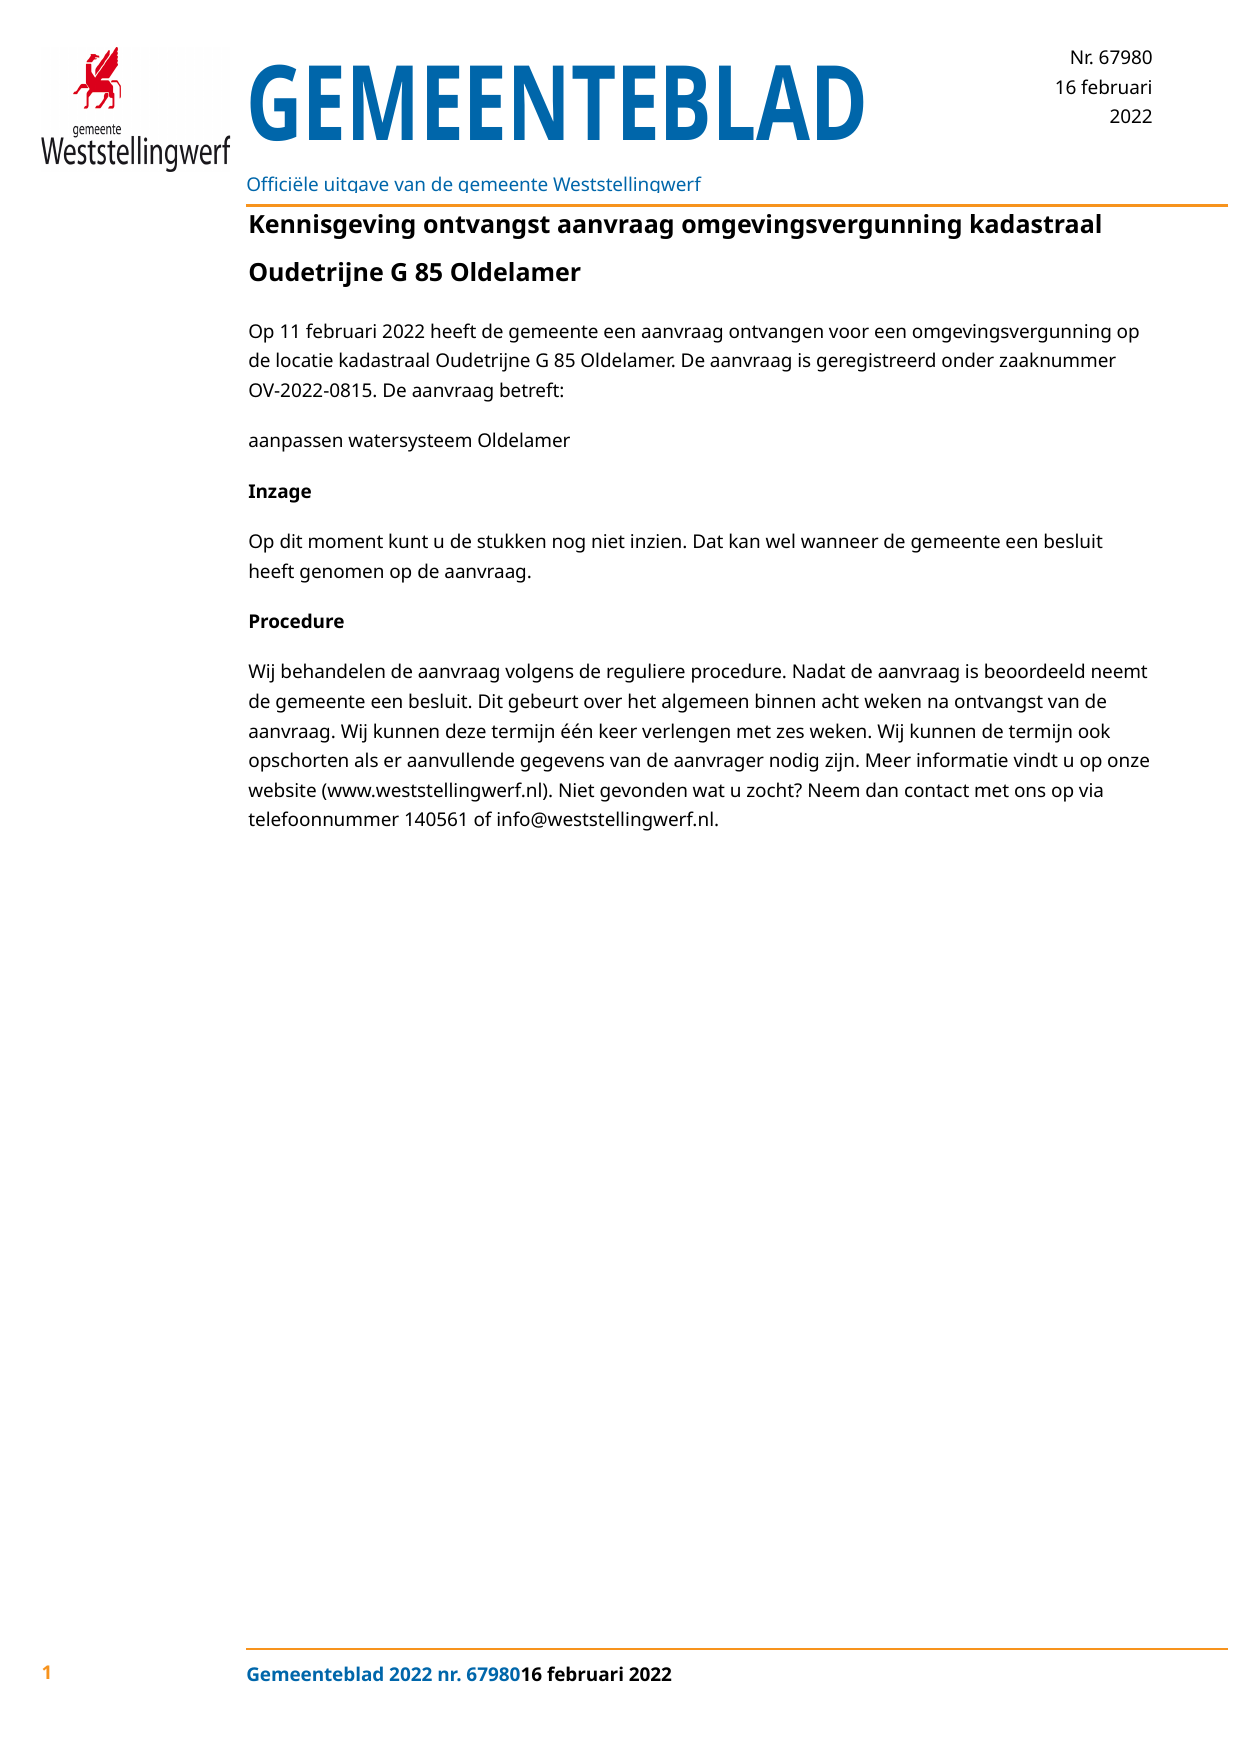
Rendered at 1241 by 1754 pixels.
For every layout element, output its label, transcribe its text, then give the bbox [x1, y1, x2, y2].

text Wij behandelen de aanvraag volgens de reguliere procedure. Nadat de aanvraag is beoordeeld neemt de gemeente een besluit. Dit gebeurt over het algemeen binnen acht weken na ontvangst van de aanvraag. Wij kunnen deze termijn één keer verlengen met zes weken. Wij kunnen de termijn ook opschorten als er aanvullende gegevens van de aanvrager nodig zijn. Meer informatie vindt u op onze website (www.weststellingwerf.nl). Niet gevonden wat u zocht? Neem dan contact met ons op via telefoonnummer 140561 of info@weststellingwerf.nl. [248, 659, 1152, 832]
text Inzage [248, 478, 1152, 504]
text Kennisgeving ontvangst aanvraag omgevingsvergunning kadastraal Oudetrijne G 85 Oldelamer [248, 207, 1152, 288]
picture [41, 47, 231, 172]
text aanpassen watersysteem Oldelamer [248, 427, 1152, 453]
text Procedure [248, 608, 1152, 634]
text Op 11 februari 2022 heeft de gemeente een aanvraag ontvangen voor een omgevingsvergunning op de locatie kadastraal Oudetrijne G 85 Oldelamer. De aanvraag is geregistreerd onder zaaknummer OV-2022-0815. De aanvraag betreft: [248, 318, 1152, 403]
text Op dit moment kunt u de stukken nog niet inzien. Dat kan wel wanneer de gemeente een besluit heeft genomen op de aanvraag. [248, 528, 1152, 584]
